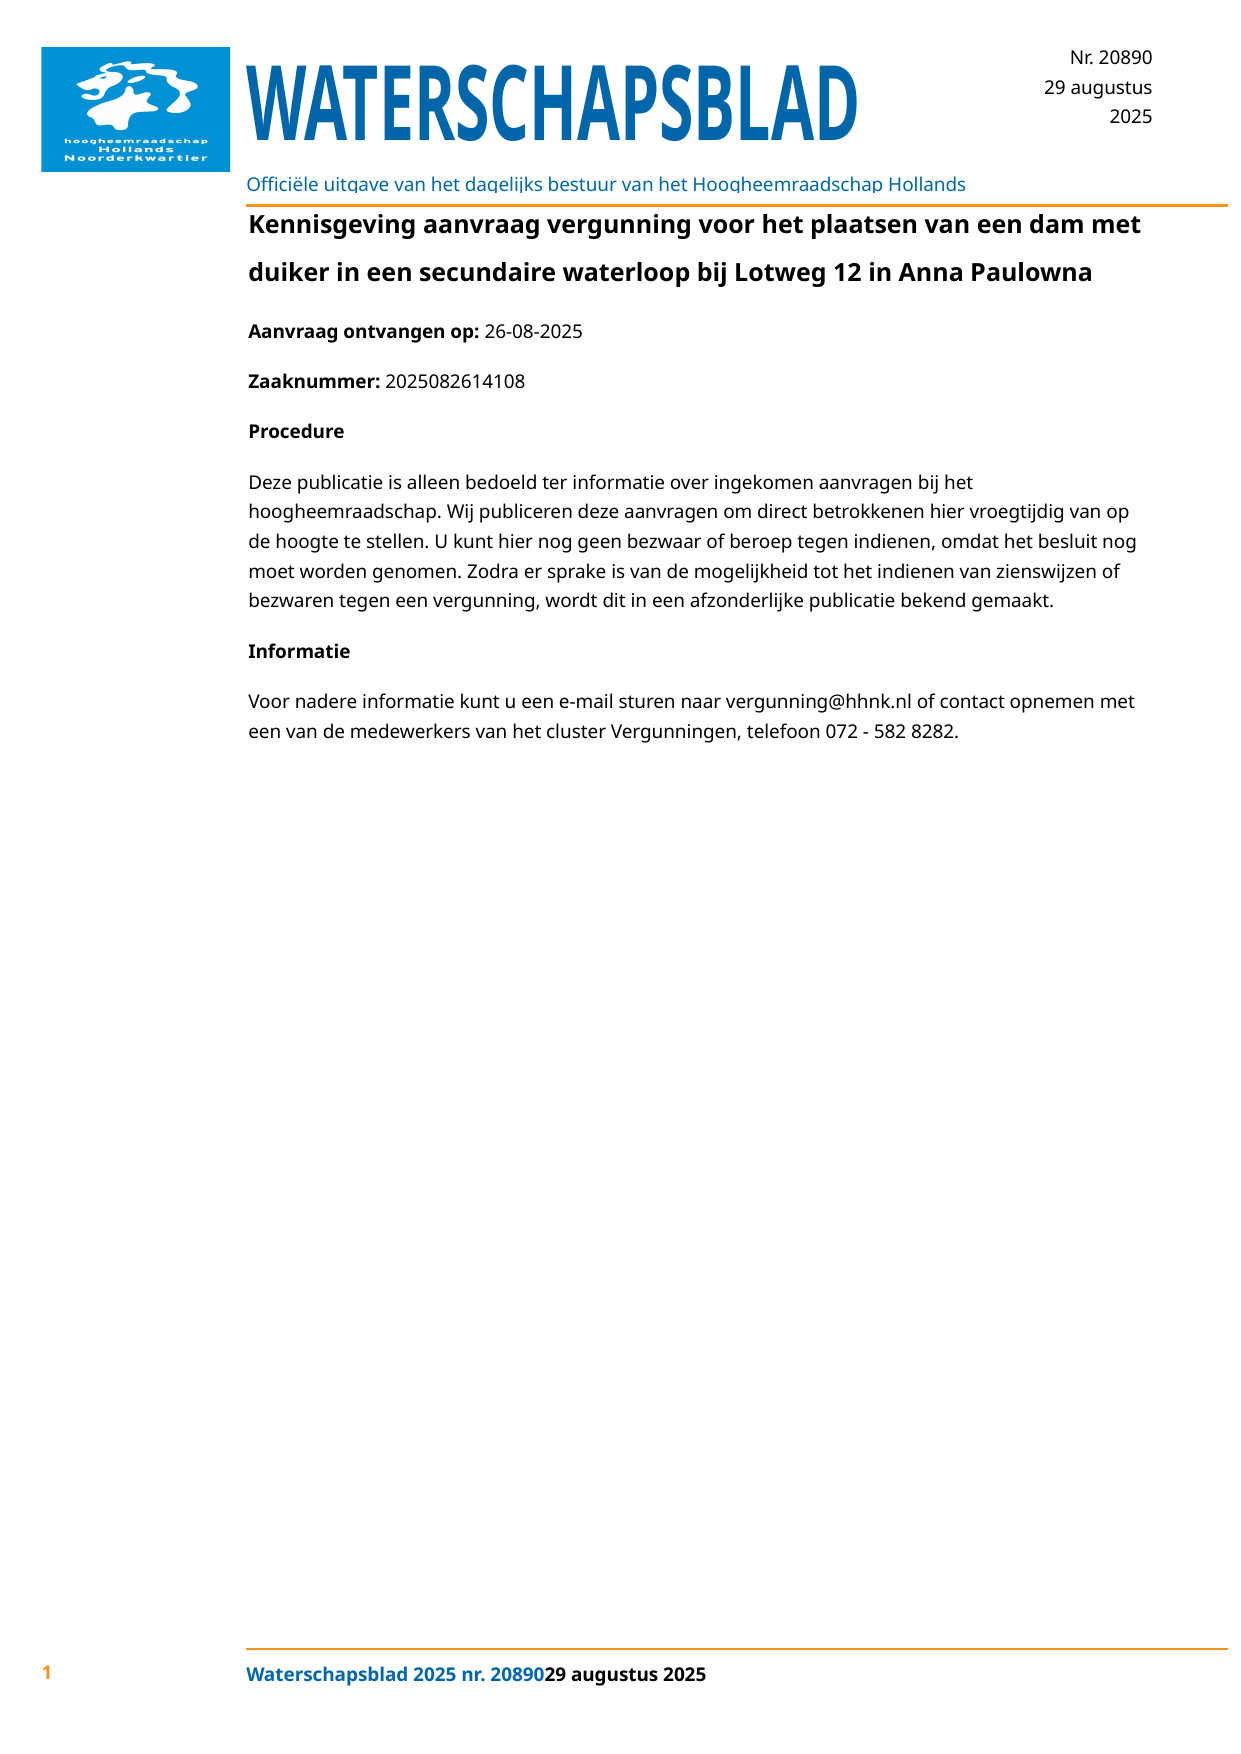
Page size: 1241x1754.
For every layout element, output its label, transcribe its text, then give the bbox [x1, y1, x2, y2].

text Voor nadere informatie kunt u een e-mail sturen naar vergunning@hhnk.nl of contact opnemen met een van de medewerkers van het cluster Vergunningen, telefoon 072 - 582 8282. [248, 688, 1152, 744]
text Aanvraag ontvangen op: 26-08-2025 [248, 318, 1152, 344]
text Zaaknummer: 2025082614108 [248, 368, 1152, 394]
text Informatie [248, 638, 1152, 664]
text Kennisgeving aanvraag vergunning voor het plaatsen van een dam met duiker in een secundaire waterloop bij Lotweg 12 in Anna Paulowna [248, 207, 1152, 288]
text Procedure [248, 419, 1152, 444]
picture [78, 64, 122, 99]
picture [129, 76, 144, 82]
picture [88, 87, 157, 130]
picture [118, 62, 197, 112]
text Deze publicatie is alleen bedoeld ter informatie over ingekomen aanvragen bij het hoogheemraadschap. Wij publiceren deze aanvragen om direct betrokkenen hier vroegtijdig van op de hoogte te stellen. U kunt hier nog geen bezwaar of beroep tegen indienen, omdat het besluit nog moet worden genomen. Zodra er sprake is van de mogelijkheid tot het indienen van zienswijzen of bezwaren tegen een vergunning, wordt dit in een afzonderlijke publicatie bekend gemaakt. [248, 469, 1152, 613]
